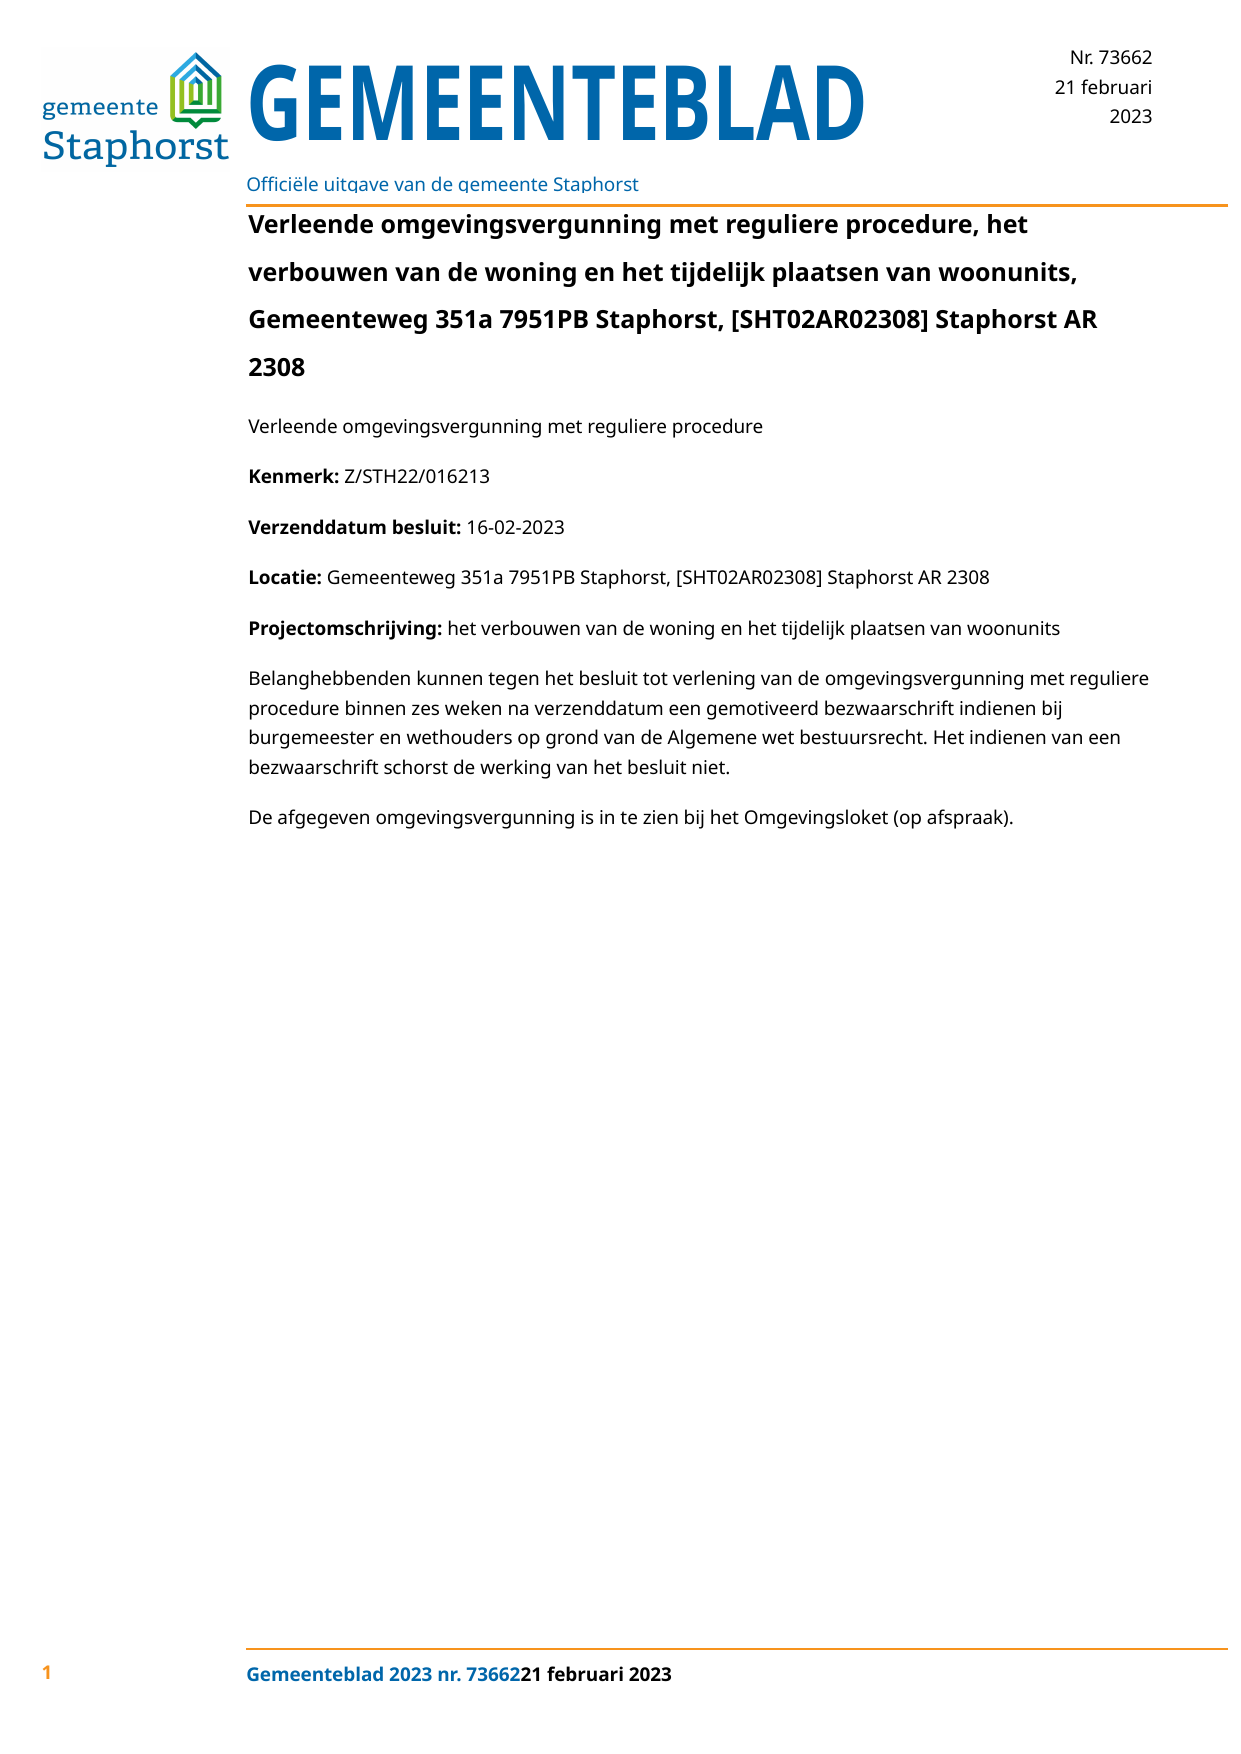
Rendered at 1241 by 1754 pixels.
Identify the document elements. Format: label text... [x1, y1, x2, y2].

text Projectomschrijving: het verbouwen van de woning en het tijdelijk plaatsen van woonunits [248, 615, 1152, 641]
text Kenmerk: Z/STH22/016213 [248, 463, 1152, 489]
text Verleende omgevingsvergunning met reguliere procedure [248, 413, 1152, 439]
picture [41, 47, 231, 172]
text Locatie: Gemeenteweg 351a 7951PB Staphorst, [SHT02AR02308] Staphorst AR 2308 [248, 564, 1152, 590]
text Verleende omgevingsvergunning met reguliere procedure, het verbouwen van de woning en het tijdelijk plaatsen van woonunits, Gemeenteweg 351a 7951PB Staphorst, [SHT02AR02308] Staphorst AR 2308 [248, 207, 1152, 384]
text Belanghebbenden kunnen tegen het besluit tot verlening van de omgevingsvergunning met reguliere procedure binnen zes weken na verzenddatum een gemotiveerd bezwaarschrift indienen bij burgemeester en wethouders op grond van de Algemene wet bestuursrecht. Het indienen van een bezwaarschrift schorst de werking van het besluit niet. [248, 665, 1152, 780]
text Verzenddatum besluit: 16-02-2023 [248, 514, 1152, 540]
text De afgegeven omgevingsvergunning is in te zien bij het Omgevingsloket (op afspraak). [248, 804, 1152, 830]
